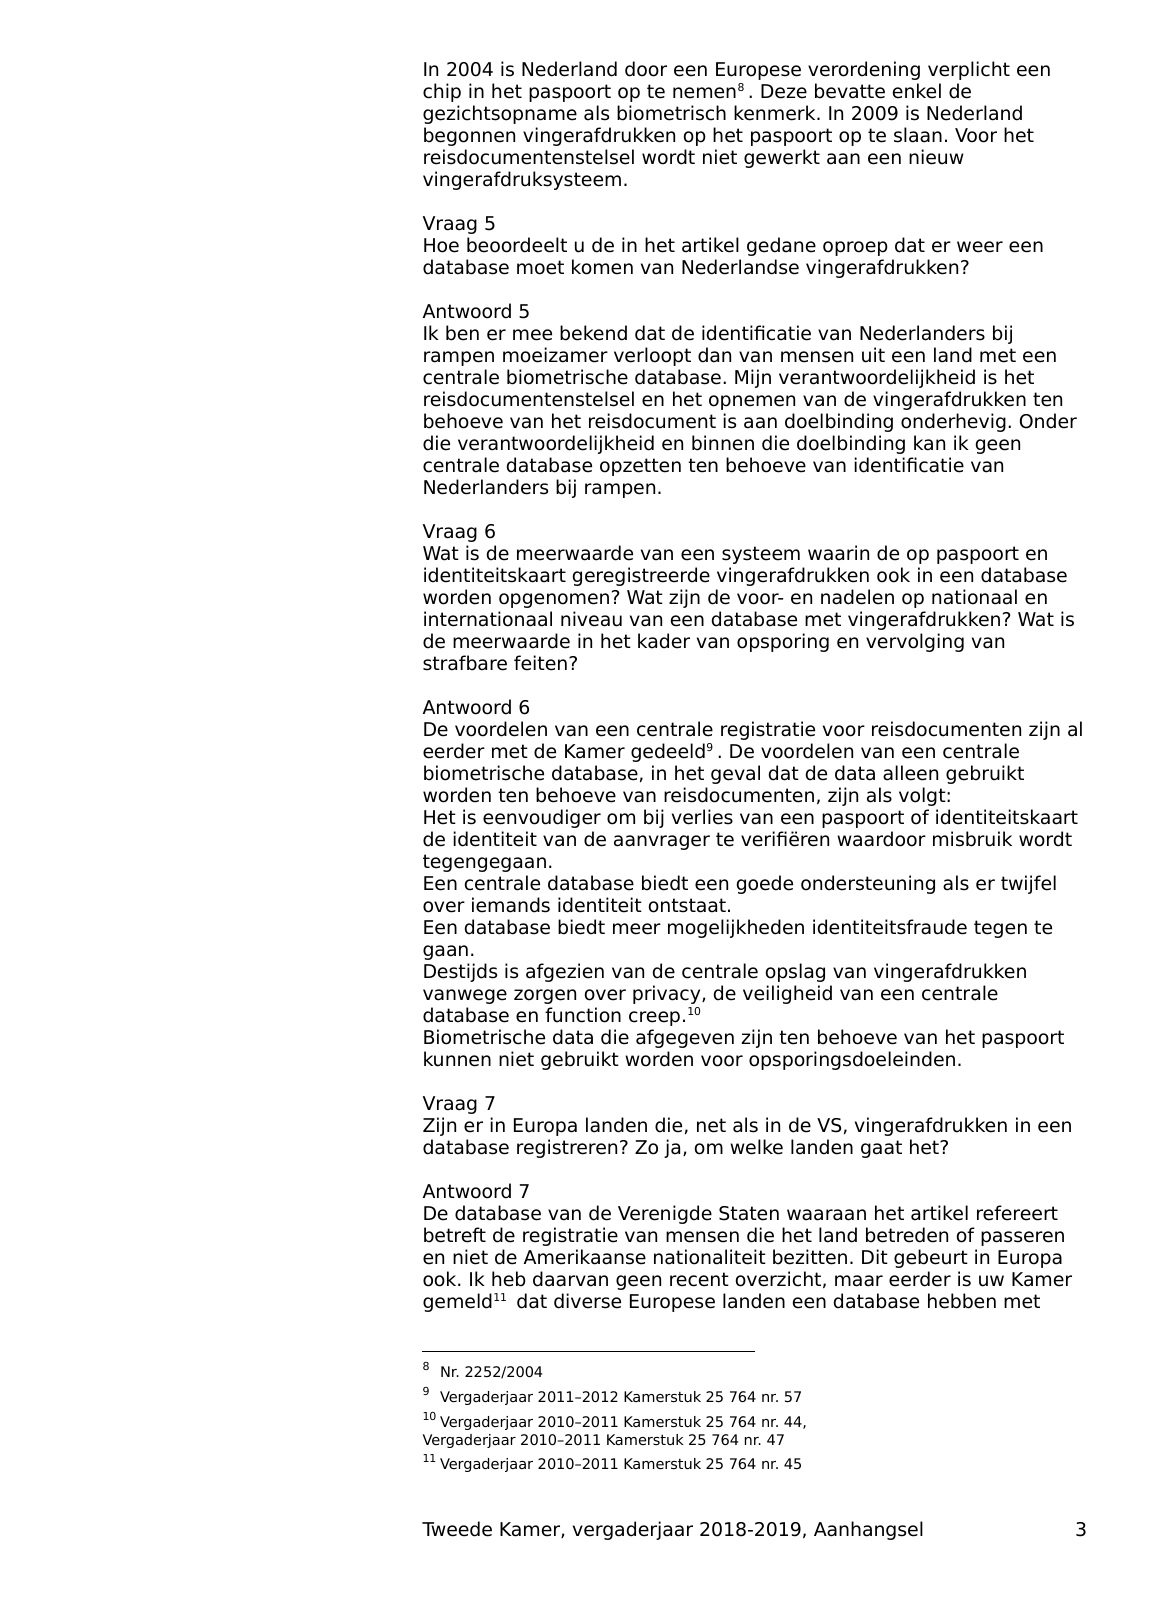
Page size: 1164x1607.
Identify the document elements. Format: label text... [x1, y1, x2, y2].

text De voordelen van een centrale registratie voor reisdocumenten zijn al eerder met de Kamer gedeeld. De voordelen van een centrale biometrische database, in het geval dat de data alleen gebruikt worden ten behoeve van reisdocumenten, zijn als volgt: [422, 719, 1087, 807]
text Ik ben er mee bekend dat de identificatie van Nederlanders bij rampen moeizamer verloopt dan van mensen uit een land met een centrale biometrische database. Mijn verantwoordelijkheid is het reisdocumentenstelsel en het opnemen van de vingerafdrukken ten behoeve van het reisdocument is aan doelbinding onderhevig. Onder die verantwoordelijkheid en binnen die doelbinding kan ik geen centrale database opzetten ten behoeve van identificatie van Nederlanders bij rampen. [422, 323, 1087, 499]
text Zijn er in Europa landen die, net als in de VS, vingerafdrukken in een database registreren? Zo ja, om welke landen gaat het? [422, 1115, 1087, 1159]
text Vraag 6 [422, 521, 1087, 543]
text Vraag 7 [422, 1093, 1087, 1115]
text Wat is de meerwaarde van een systeem waarin de op paspoort en identiteitskaart geregistreerde vingerafdrukken ook in een database worden opgenomen? Wat zijn de voor- en nadelen op nationaal en internationaal niveau van een database met vingerafdrukken? Wat is de meerwaarde in het kader van opsporing en vervolging van strafbare feiten? [422, 543, 1087, 675]
text Een centrale database biedt een goede ondersteuning als er twijfel over iemands identiteit ontstaat. [422, 873, 1087, 917]
text Vergaderjaar 2011–2012 Kamerstuk 25 764 nr. 57 [422, 1385, 1087, 1407]
text Het is eenvoudiger om bij verlies van een paspoort of identiteitskaart de identiteit van de aanvrager te verifiëren waardoor misbruik wordt tegengegaan. [422, 807, 1087, 873]
text Antwoord 7 [422, 1181, 1087, 1203]
text Antwoord 5 [422, 301, 1087, 323]
text Een database biedt meer mogelijkheden identiteitsfraude tegen te gaan. [422, 917, 1087, 961]
text Nr. 2252/2004 [422, 1360, 1087, 1382]
text De database van de Verenigde Staten waaraan het artikel refereert betreft de registratie van mensen die het land betreden of passeren en niet de Amerikaanse nationaliteit bezitten. Dit gebeurt in Europa ook. Ik heb daarvan geen recent overzicht, maar eerder is uw Kamer gemeld dat diverse Europese landen een database hebben met [422, 1203, 1087, 1313]
text Hoe beoordeelt u de in het artikel gedane oproep dat er weer een database moet komen van Nederlandse vingerafdrukken? [422, 235, 1087, 279]
text Vergaderjaar 2010–2011 Kamerstuk 25 764 nr. 45 [422, 1452, 1087, 1474]
text Biometrische data die afgegeven zijn ten behoeve van het paspoort kunnen niet gebruikt worden voor opsporingsdoeleinden. [422, 1027, 1087, 1071]
text Vraag 5 [422, 213, 1087, 235]
text Vergaderjaar 2010–2011 Kamerstuk 25 764 nr. 47 [422, 1432, 1087, 1449]
text In 2004 is Nederland door een Europese verordening verplicht een chip in het paspoort op te nemen. Deze bevatte enkel de gezichtsopname als biometrisch kenmerk. In 2009 is Nederland begonnen vingerafdrukken op het paspoort op te slaan. Voor het reisdocumentenstelsel wordt niet gewerkt aan een nieuw vingerafdruksysteem. [422, 59, 1087, 191]
text Antwoord 6 [422, 697, 1087, 719]
text Destijds is afgezien van de centrale opslag van vingerafdrukken vanwege zorgen over privacy, de veiligheid van een centrale database en function creep. [422, 961, 1087, 1027]
text Vergaderjaar 2010–2011 Kamerstuk 25 764 nr. 44, [422, 1410, 1087, 1432]
